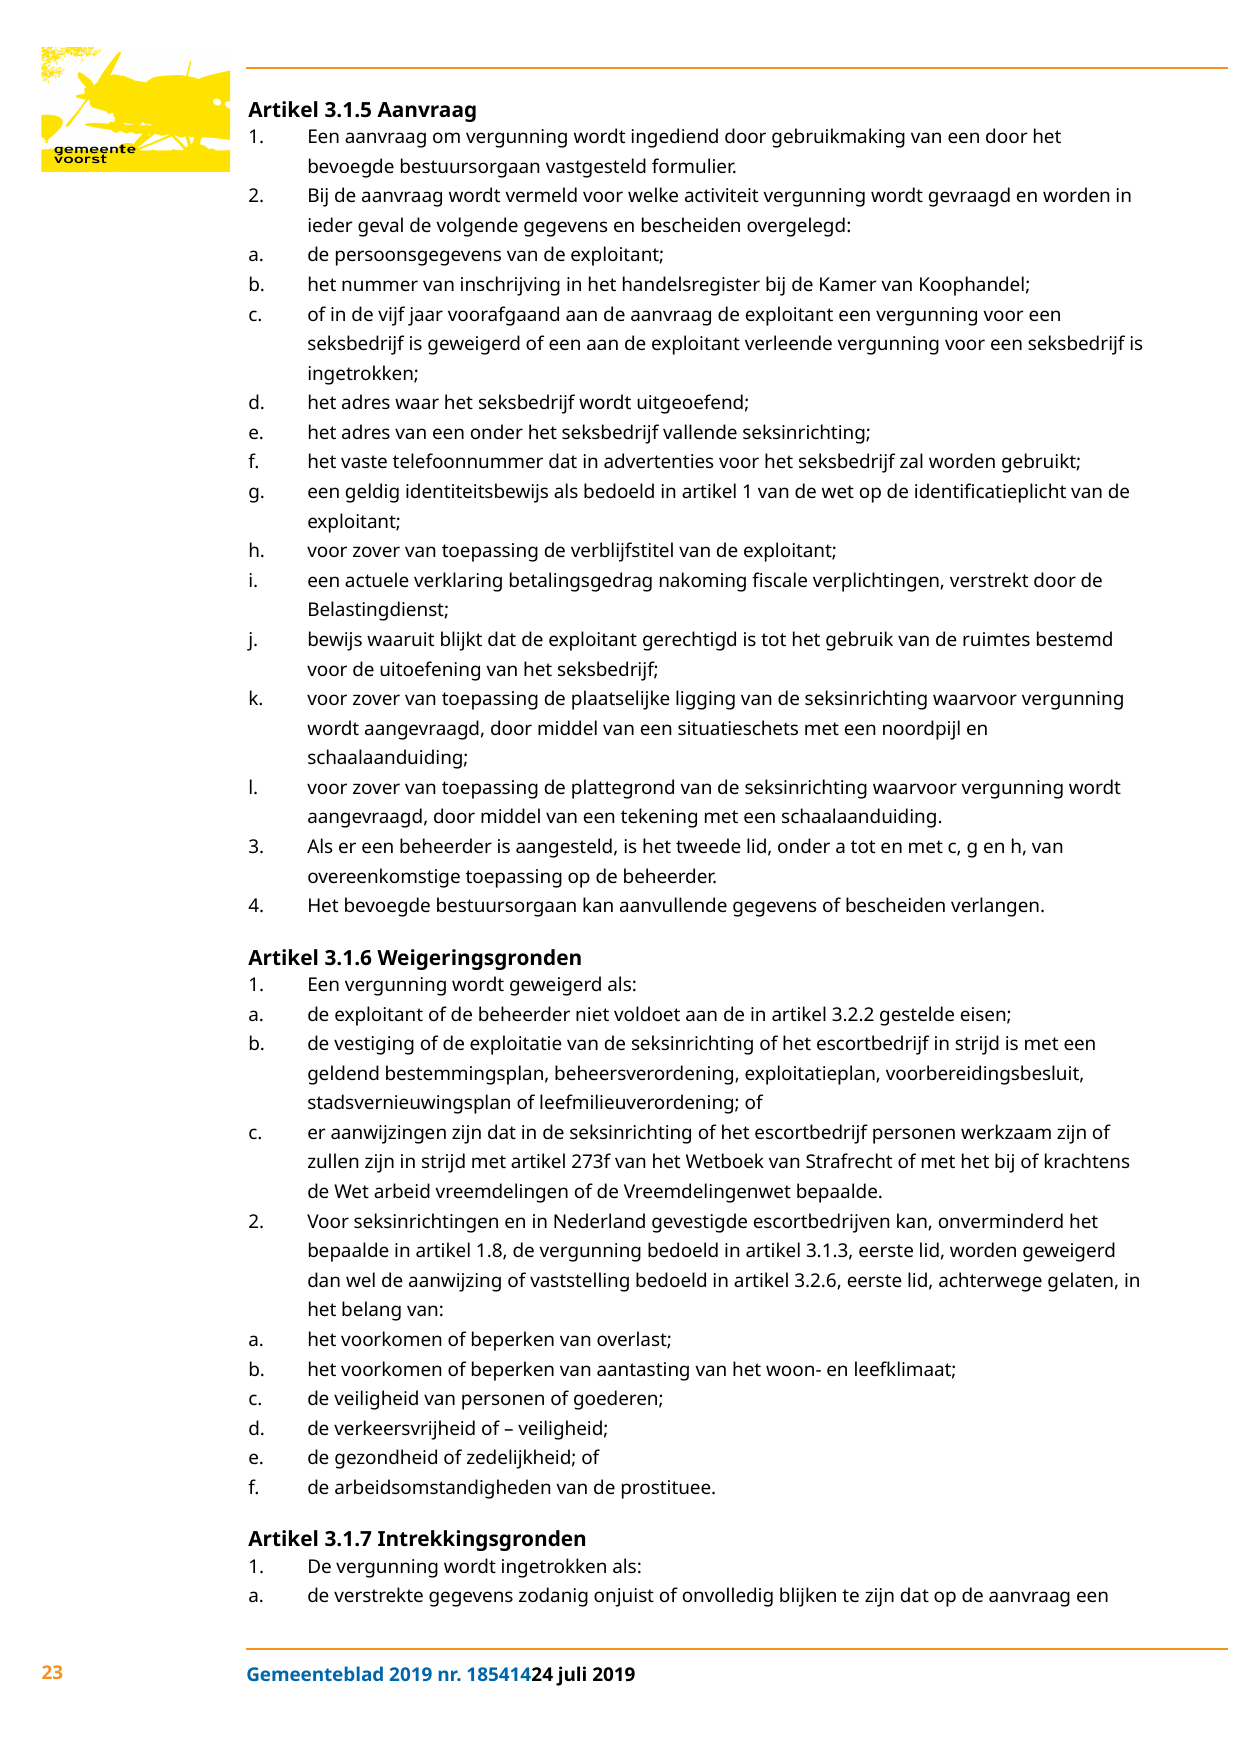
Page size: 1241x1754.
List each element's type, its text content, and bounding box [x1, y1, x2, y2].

list voor zover van toepassing de plaatselijke ligging van de seksinrichting waarvoor vergunning wordt aangevraagd, door middel van een situatieschets met een noordpijl en schaalaanduiding; [248, 685, 1152, 770]
list Voor seksinrichtingen en in Nederland gevestigde escortbedrijven kan, onverminderd het bepaalde in artikel 1.8, de vergunning bedoeld in artikel 3.1.3, eerste lid, worden geweigerd dan wel de aanwijzing of vaststelling bedoeld in artikel 3.2.6, eerste lid, achterwege gelaten, in het belang van: [248, 1208, 1152, 1322]
list Als er een beheerder is aangesteld, is het tweede lid, onder a tot en met c, g en h, van overeenkomstige toepassing op de beheerder. [248, 833, 1152, 888]
list de arbeidsomstandigheden van de prostituee. [248, 1474, 1152, 1500]
list de vestiging of de exploitatie van de seksinrichting of het escortbedrijf in strijd is met een geldend bestemmingsplan, beheersverordening, exploitatieplan, voorbereidingsbesluit, stadsvernieuwingsplan of leefmilieuverordening; of [248, 1030, 1152, 1115]
list de verstrekte gegevens zodanig onjuist of onvolledig blijken te zijn dat op de aanvraag een [248, 1583, 1152, 1608]
list het vaste telefoonnummer dat in advertenties voor het seksbedrijf zal worden gebruikt; [248, 449, 1152, 474]
list Een aanvraag om vergunning wordt ingediend door gebruikmaking van een door het bevoegde bestuursorgaan vastgesteld formulier. [248, 123, 1152, 178]
list het voorkomen of beperken van aantasting van het woon- en leefklimaat; [248, 1356, 1152, 1382]
list de veiligheid van personen of goederen; [248, 1385, 1152, 1411]
list het adres van een onder het seksbedrijf vallende seksinrichting; [248, 419, 1152, 445]
list er aanwijzingen zijn dat in de seksinrichting of het escortbedrijf personen werkzaam zijn of zullen zijn in strijd met artikel 273f van het Wetboek van Strafrecht of met het bij of krachtens de Wet arbeid vreemdelingen of de Vreemdelingenwet bepaalde. [248, 1119, 1152, 1204]
list de exploitant of de beheerder niet voldoet aan de in artikel 3.2.2 gestelde eisen; [248, 1001, 1152, 1027]
list Een vergunning wordt geweigerd als: [248, 971, 1152, 997]
text Artikel 3.1.6 Weigeringsgronden [248, 943, 1152, 971]
list een actuele verklaring betalingsgedrag nakoming fiscale verplichtingen, verstrekt door de Belastingdienst; [248, 567, 1152, 622]
list de gezondheid of zedelijkheid; of [248, 1444, 1152, 1470]
list bewijs waaruit blijkt dat de exploitant gerechtigd is tot het gebruik van de ruimtes bestemd voor de uitoefening van het seksbedrijf; [248, 626, 1152, 681]
list een geldig identiteitsbewijs als bedoeld in artikel 1 van de wet op de identificatieplicht van de exploitant; [248, 478, 1152, 533]
list het nummer van inschrijving in het handelsregister bij de Kamer van Koophandel; [248, 271, 1152, 297]
list of in de vijf jaar voorafgaand aan de aanvraag de exploitant een vergunning voor een seksbedrijf is geweigerd of een aan de exploitant verleende vergunning voor een seksbedrijf is ingetrokken; [248, 301, 1152, 386]
list Het bevoegde bestuursorgaan kan aanvullende gegevens of bescheiden verlangen. [248, 892, 1152, 918]
text Artikel 3.1.5 Aanvraag [248, 95, 1152, 123]
list Bij de aanvraag wordt vermeld voor welke activiteit vergunning wordt gevraagd en worden in ieder geval de volgende gegevens en bescheiden overgelegd: [248, 182, 1152, 238]
picture [41, 47, 231, 172]
list voor zover van toepassing de plattegrond van de seksinrichting waarvoor vergunning wordt aangevraagd, door middel van een tekening met een schaalaanduiding. [248, 774, 1152, 829]
list het adres waar het seksbedrijf wordt uitgeoefend; [248, 389, 1152, 415]
list voor zover van toepassing de verblijfstitel van de exploitant; [248, 537, 1152, 563]
list de verkeersvrijheid of – veiligheid; [248, 1415, 1152, 1441]
list de persoonsgegevens van de exploitant; [248, 242, 1152, 267]
list het voorkomen of beperken van overlast; [248, 1326, 1152, 1352]
text Artikel 3.1.7 Intrekkingsgronden [248, 1524, 1152, 1553]
list De vergunning wordt ingetrokken als: [248, 1553, 1152, 1579]
